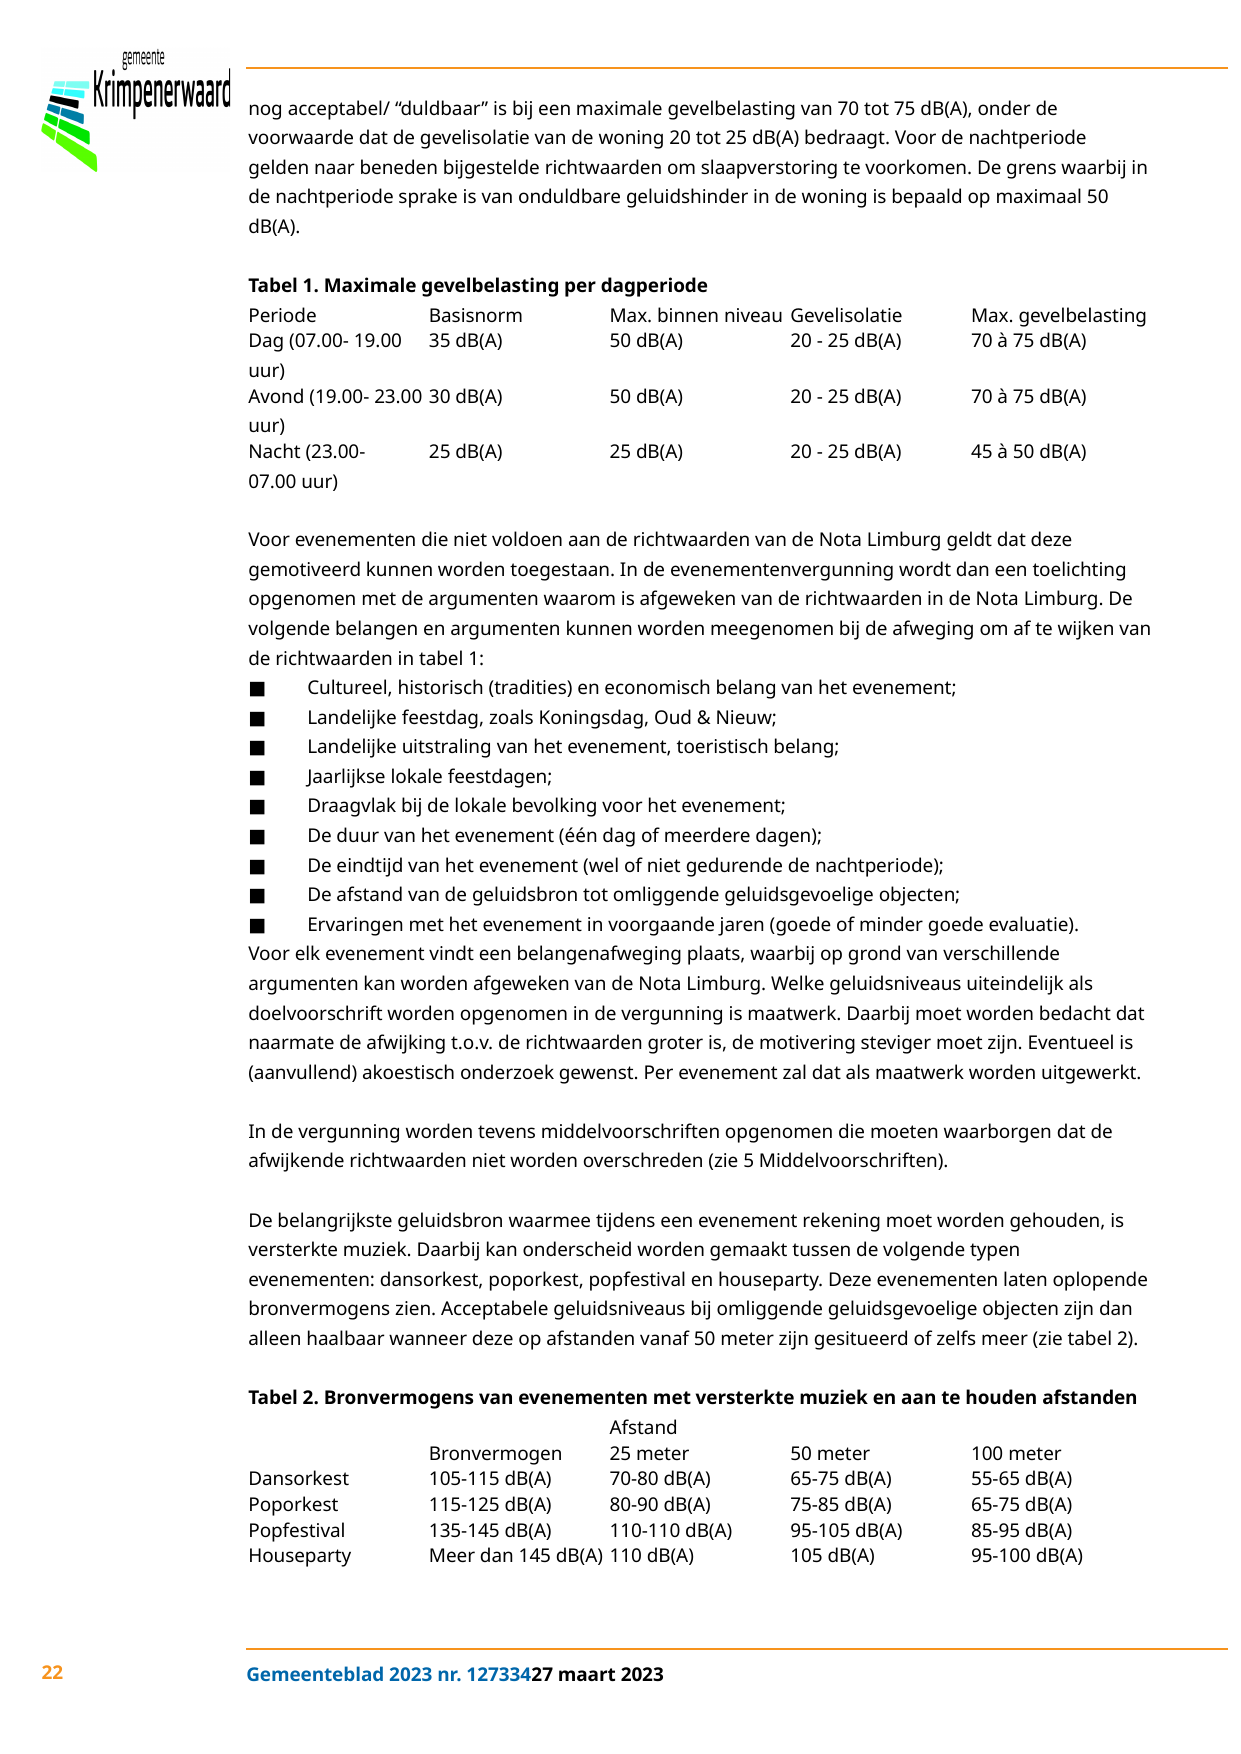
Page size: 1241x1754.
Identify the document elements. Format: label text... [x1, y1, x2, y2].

text Tabel 1. Maximale gevelbelasting per dagperiode [248, 272, 1152, 298]
table_cell 25 dB(A) [609, 438, 790, 494]
table_cell 35 dB(A) [429, 328, 609, 383]
table_header [429, 1414, 609, 1440]
table_cell 30 dB(A) [429, 383, 609, 438]
text Voor elk evenement vindt een belangenafweging plaats, waarbij op grond van verschillende argumenten kan worden afgeweken van de Nota Limburg. Welke geluidsniveaus uiteindelijk als doelvoorschrift worden opgenomen in de vergunning is maatwerk. Daarbij moet worden bedacht dat naarmate de afwijking t.o.v. de richtwaarden groter is, de motivering steviger moet zijn. Eventueel is (aanvullend) akoestisch onderzoek gewenst. Per evenement zal dat als maatwerk worden uitgewerkt. [248, 941, 1152, 1085]
list Ervaringen met het evenement in voorgaande jaren (goede of minder goede evaluatie). [248, 911, 1152, 937]
table_cell Dansorkest [248, 1466, 429, 1491]
table_header Afstand [609, 1414, 1152, 1440]
text nog acceptabel/ “duldbaar” is bij een maximale gevelbelasting van 70 tot 75 dB(A), onder de voorwaarde dat de gevelisolatie van de woning 20 tot 25 dB(A) bedraagt. Voor de nachtperiode gelden naar beneden bijgestelde richtwaarden om slaapverstoring te voorkomen. De grens waarbij in de nachtperiode sprake is van onduldbare geluidshinder in de woning is bepaald op maximaal 50 dB(A). [248, 95, 1152, 239]
table_header Max. gevelbelasting [971, 302, 1152, 328]
list Jaarlijkse lokale feestdagen; [248, 763, 1152, 789]
text Tabel 2. Bronvermogens van evenementen met versterkte muziek en aan te houden afstanden [248, 1384, 1152, 1410]
list De duur van het evenement (één dag of meerdere dagen); [248, 822, 1152, 848]
list De afstand van de geluidsbron tot omliggende geluidsgevoelige objecten; [248, 881, 1152, 907]
table_cell 25 dB(A) [429, 438, 609, 494]
list Draagvlak bij de lokale bevolking voor het evenement; [248, 793, 1152, 818]
table_cell 95-105 dB(A) [790, 1517, 971, 1543]
list De eindtijd van het evenement (wel of niet gedurende de nachtperiode); [248, 852, 1152, 878]
table_cell 80-90 dB(A) [609, 1491, 790, 1517]
table_header [248, 1414, 429, 1466]
table_header Basisnorm [429, 302, 609, 328]
table_cell 115-125 dB(A) [429, 1491, 609, 1517]
table_cell 110 dB(A) [609, 1543, 790, 1568]
table_cell 20 - 25 dB(A) [790, 328, 971, 383]
table_header Periode [248, 302, 429, 328]
table_cell 100 meter [971, 1440, 1152, 1466]
table_cell 20 - 25 dB(A) [790, 383, 971, 438]
table_cell Avond (19.00- 23.00 uur) [248, 383, 429, 438]
text In de vergunning worden tevens middelvoorschriften opgenomen die moeten waarborgen dat de afwijkende richtwaarden niet worden overschreden (zie 5 Middelvoorschriften). [248, 1118, 1152, 1173]
table_cell 135-145 dB(A) [429, 1517, 609, 1543]
table_header Max. binnen niveau [609, 302, 790, 328]
table_cell 85-95 dB(A) [971, 1517, 1152, 1543]
table_cell Houseparty [248, 1543, 429, 1568]
table_cell Dag (07.00- 19.00 uur) [248, 328, 429, 383]
table_cell 95-100 dB(A) [971, 1543, 1152, 1568]
table_cell 75-85 dB(A) [790, 1491, 971, 1517]
table_cell 65-75 dB(A) [790, 1466, 971, 1491]
list Landelijke feestdag, zoals Koningsdag, Oud & Nieuw; [248, 704, 1152, 730]
table_cell 55-65 dB(A) [971, 1466, 1152, 1491]
list Landelijke uitstraling van het evenement, toeristisch belang; [248, 733, 1152, 759]
picture [41, 47, 231, 172]
table_cell 70-80 dB(A) [609, 1466, 790, 1491]
table_cell 105 dB(A) [790, 1543, 971, 1568]
table_cell 50 dB(A) [609, 328, 790, 383]
table_cell Popfestival [248, 1517, 429, 1543]
table_cell 70 à 75 dB(A) [971, 383, 1152, 438]
table_cell 65-75 dB(A) [971, 1491, 1152, 1517]
table_cell 105-115 dB(A) [429, 1466, 609, 1491]
text Voor evenementen die niet voldoen aan de richtwaarden van de Nota Limburg geldt dat deze gemotiveerd kunnen worden toegestaan. In de evenementenvergunning wordt dan een toelichting opgenomen met de argumenten waarom is afgeweken van de richtwaarden in de Nota Limburg. De volgende belangen en argumenten kunnen worden meegenomen bij de afweging om af te wijken van de richtwaarden in tabel 1: [248, 526, 1152, 671]
table_cell 25 meter [609, 1440, 790, 1466]
table_cell Nacht (23.00- 07.00 uur) [248, 438, 429, 494]
table_cell 50 meter [790, 1440, 971, 1466]
table_cell 70 à 75 dB(A) [971, 328, 1152, 383]
table_cell 110-110 dB(A) [609, 1517, 790, 1543]
table_cell Poporkest [248, 1491, 429, 1517]
table_cell 20 - 25 dB(A) [790, 438, 971, 494]
table_cell 50 dB(A) [609, 383, 790, 438]
table_cell Meer dan 145 dB(A) [429, 1543, 609, 1568]
table_cell Bronvermogen [429, 1440, 609, 1466]
list Cultureel, historisch (tradities) en economisch belang van het evenement; [248, 674, 1152, 700]
table_cell 45 à 50 dB(A) [971, 438, 1152, 494]
table_header Gevelisolatie [790, 302, 971, 328]
text De belangrijkste geluidsbron waarmee tijdens een evenement rekening moet worden gehouden, is versterkte muziek. Daarbij kan onderscheid worden gemaakt tussen de volgende typen evenementen: dansorkest, poporkest, popfestival en houseparty. Deze evenementen laten oplopende bronvermogens zien. Acceptabele geluidsniveaus bij omliggende geluidsgevoelige objecten zijn dan alleen haalbaar wanneer deze op afstanden vanaf 50 meter zijn gesitueerd of zelfs meer (zie tabel 2). [248, 1207, 1152, 1351]
